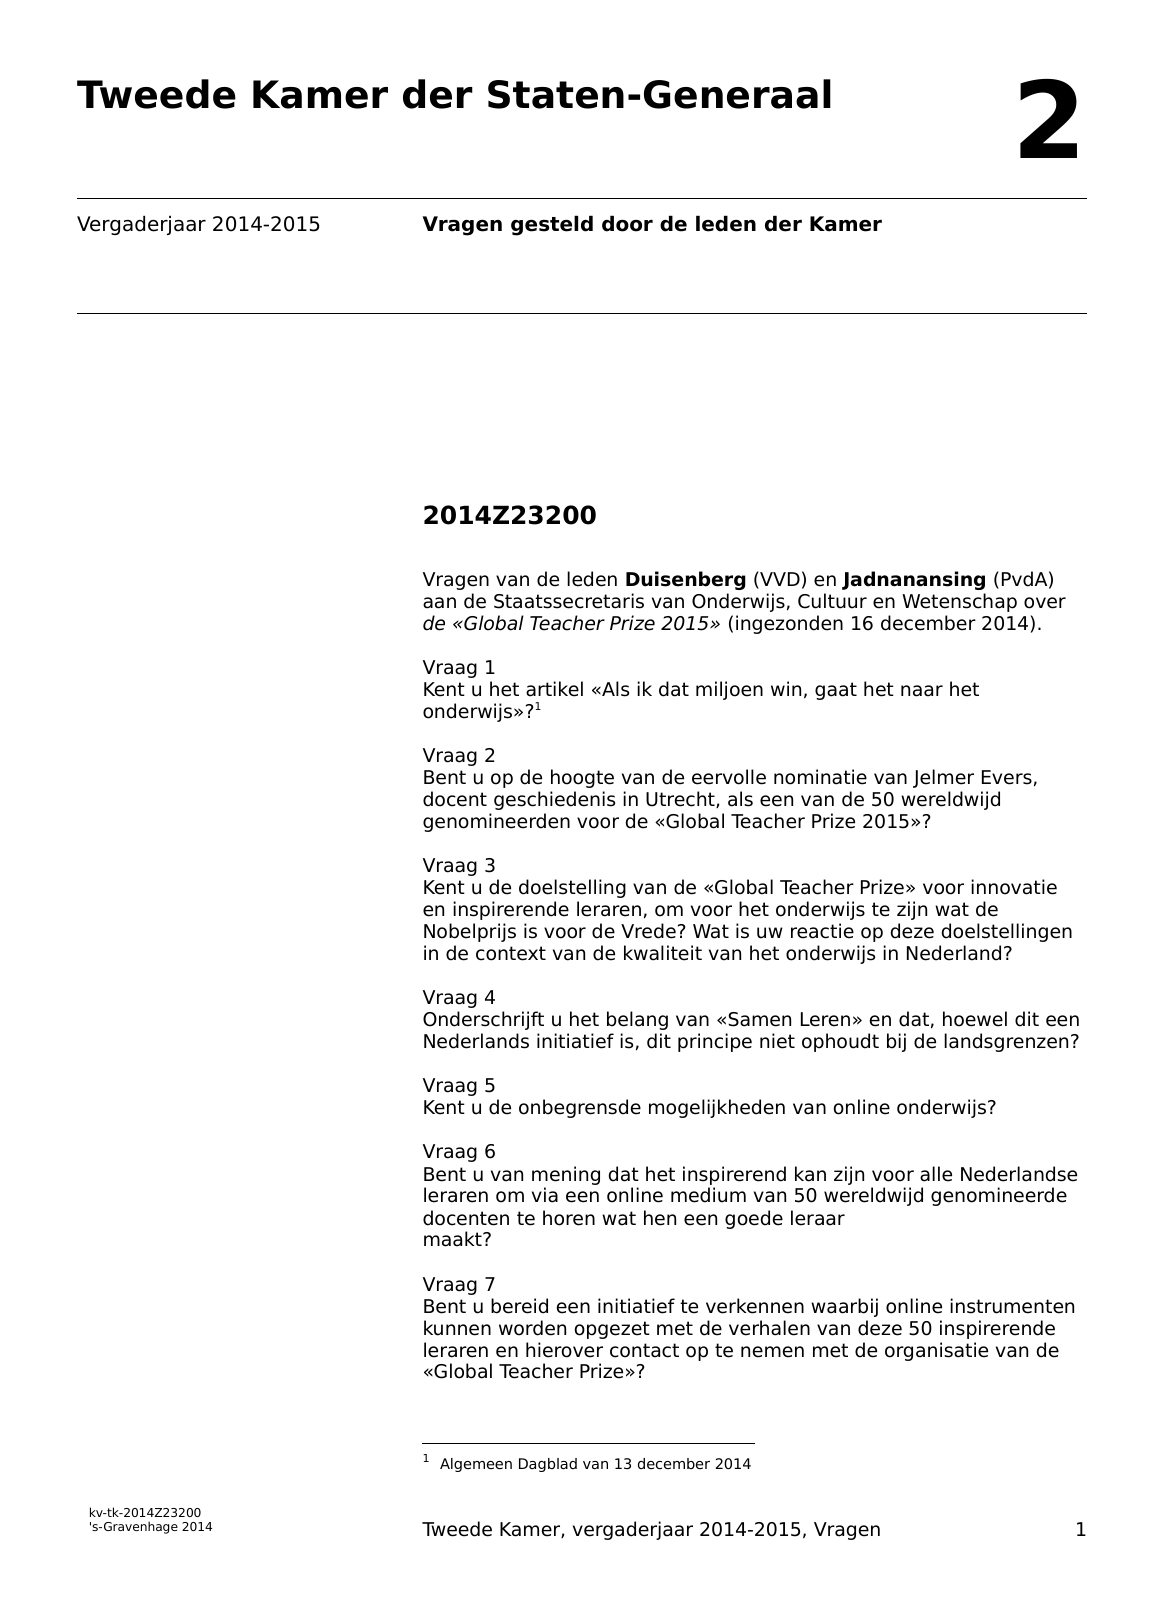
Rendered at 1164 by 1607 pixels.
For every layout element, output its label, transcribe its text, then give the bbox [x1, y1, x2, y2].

text Algemeen Dagblad van 13 december 2014 [422, 1452, 1087, 1474]
text Vraag 4 [422, 987, 1087, 1009]
text Onderschrijft u het belang van «Samen Leren» en dat, hoewel dit een Nederlands initiatief is, dit principe niet ophoudt bij de landsgrenzen? [422, 1009, 1087, 1053]
text Bent u bereid een initiatief te verkennen waarbij online instrumenten kunnen worden opgezet met de verhalen van deze 50 inspirerende leraren en hierover contact op te nemen met de organisatie van de «Global Teacher Prize»? [422, 1296, 1087, 1383]
text Bent u van mening dat het inspirerend kan zijn voor alle Nederlandse leraren om via een online medium van 50 wereldwijd genomineerde docenten te horen wat hen een goede leraar [422, 1163, 1087, 1229]
text Vraag 3 [422, 855, 1087, 877]
text Kent u het artikel «Als ik dat miljoen win, gaat het naar het onderwijs»? [422, 679, 1087, 723]
text Bent u op de hoogte van de eervolle nominatie van Jelmer Evers, docent geschiedenis in Utrecht, als een van de 50 wereldwijd genomineerden voor de «Global Teacher Prize 2015»? [422, 767, 1087, 833]
table_header 2 [886, 59, 1087, 198]
text Vraag 6 [422, 1141, 1087, 1163]
table_cell Vergaderjaar 2014-2015 [77, 199, 422, 313]
text kv-tk-2014Z23200 [88, 1506, 323, 1520]
text Vraag 1 [422, 657, 1087, 679]
text maakt? [422, 1229, 1087, 1251]
text Kent u de onbegrensde mogelijkheden van online onderwijs? [422, 1097, 1087, 1119]
text Vraag 5 [422, 1075, 1087, 1097]
text 's-Gravenhage 2014 [88, 1520, 323, 1534]
table_header Tweede Kamer der Staten-Generaal [77, 59, 886, 198]
text 2014Z23200 [422, 501, 1087, 531]
text Vragen van de leden Duisenberg (VVD) en Jadnanansing (PvdA) aan de Staatssecretaris van Onderwijs, Cultuur en Wetenschap over de «Global Teacher Prize 2015» (ingezonden 16 december 2014). [422, 569, 1087, 635]
text Vraag 2 [422, 745, 1087, 767]
text Vraag 7 [422, 1273, 1087, 1296]
text Kent u de doelstelling van de «Global Teacher Prize» voor innovatie en inspirerende leraren, om voor het onderwijs te zijn wat de Nobelprijs is voor de Vrede? Wat is uw reactie op deze doelstellingen in de context van de kwaliteit van het onderwijs in Nederland? [422, 877, 1087, 965]
table_cell Vragen gesteld door de leden der Kamer [422, 199, 1087, 313]
